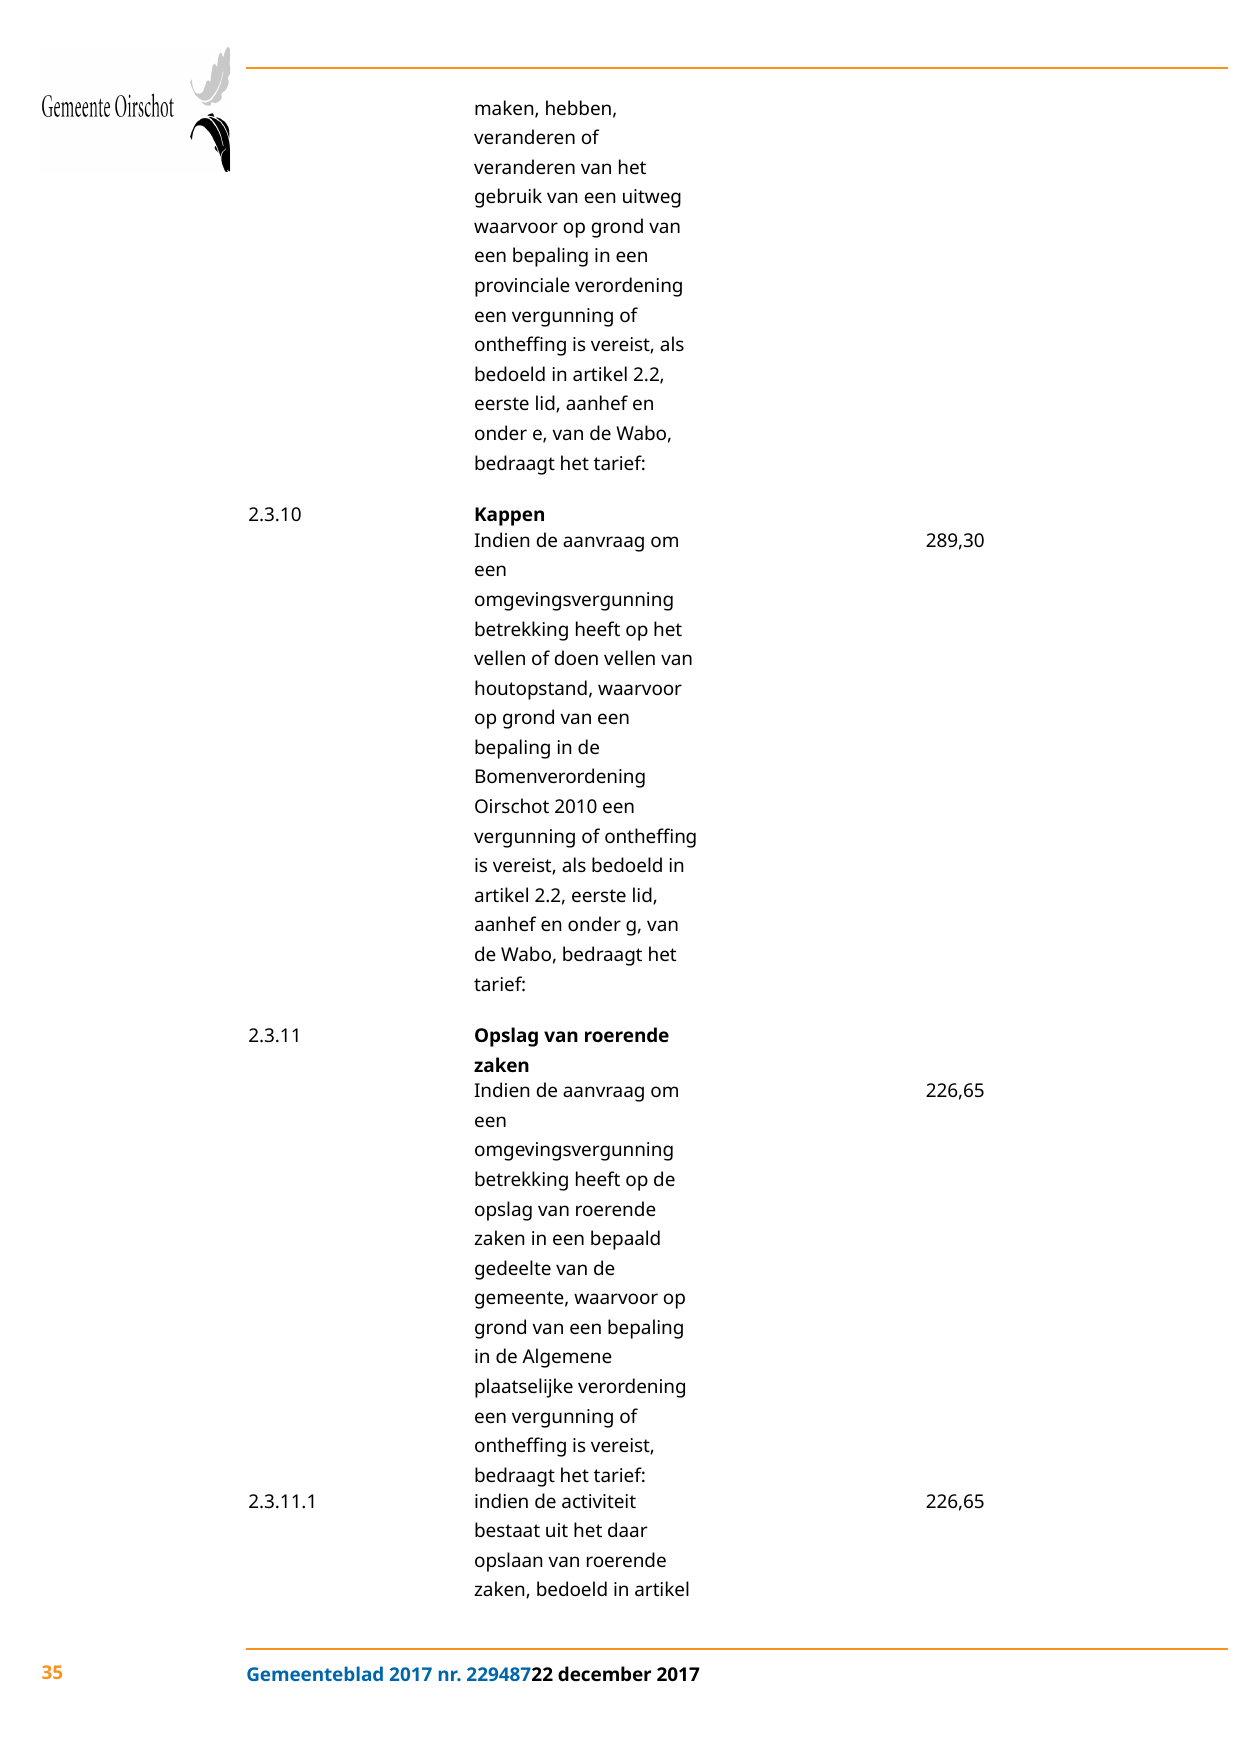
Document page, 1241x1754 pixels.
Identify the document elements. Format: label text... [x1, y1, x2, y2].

picture [41, 47, 231, 172]
table_cell [926, 95, 1152, 476]
table_cell indien de activiteit bestaat uit het daar opslaan van roerende zaken, bedoeld in artikel [474, 1488, 700, 1602]
table_cell [700, 1078, 926, 1488]
table_cell [700, 527, 926, 996]
table_cell [474, 476, 700, 501]
table_cell Indien de aanvraag om een omgevingsvergunning betrekking heeft op de opslag van roerende zaken in een bepaald gedeelte van de gemeente, waarvoor op grond van een bepaling in de Algemene plaatselijke verordening een vergunning of ontheffing is vereist, bedraagt het tarief: [474, 1078, 700, 1488]
table_cell [248, 95, 474, 476]
table_cell [700, 1022, 926, 1077]
table_cell [248, 476, 474, 501]
table_cell [926, 996, 1152, 1022]
table_cell Indien de aanvraag om een omgevingsvergunning betrekking heeft op het vellen of doen vellen van houtopstand, waarvoor op grond van een bepaling in de Bomenverordening Oirschot 2010 een vergunning of ontheffing is vereist, als bedoeld in artikel 2.2, eerste lid, aanhef en onder g, van de Wabo, bedraagt het tarief: [474, 527, 700, 996]
table_cell 226,65 [926, 1488, 1152, 1602]
table_cell [926, 501, 1152, 527]
table_cell [926, 476, 1152, 501]
table_cell 2.3.11 [248, 1022, 474, 1077]
table_cell 226,65 [926, 1078, 1152, 1488]
table_cell [248, 1078, 474, 1488]
table_cell Opslag van roerende zaken [474, 1022, 700, 1077]
table_cell [926, 1022, 1152, 1077]
table_cell [248, 996, 474, 1022]
table_cell [474, 996, 700, 1022]
table_cell [248, 527, 474, 996]
table_cell [700, 501, 926, 527]
table_cell Kappen [474, 501, 700, 527]
table_cell 2.3.11.1 [248, 1488, 474, 1602]
table_cell [700, 996, 926, 1022]
table_cell [700, 1488, 926, 1602]
table_cell maken, hebben, veranderen of veranderen van het gebruik van een uitweg waarvoor op grond van een bepaling in een provinciale verordening een vergunning of ontheffing is vereist, als bedoeld in artikel 2.2, eerste lid, aanhef en onder e, van de Wabo, bedraagt het tarief: [474, 95, 700, 476]
table_cell 289,30 [926, 527, 1152, 996]
table_cell [700, 95, 926, 476]
table_cell [700, 476, 926, 501]
table_cell 2.3.10 [248, 501, 474, 527]
